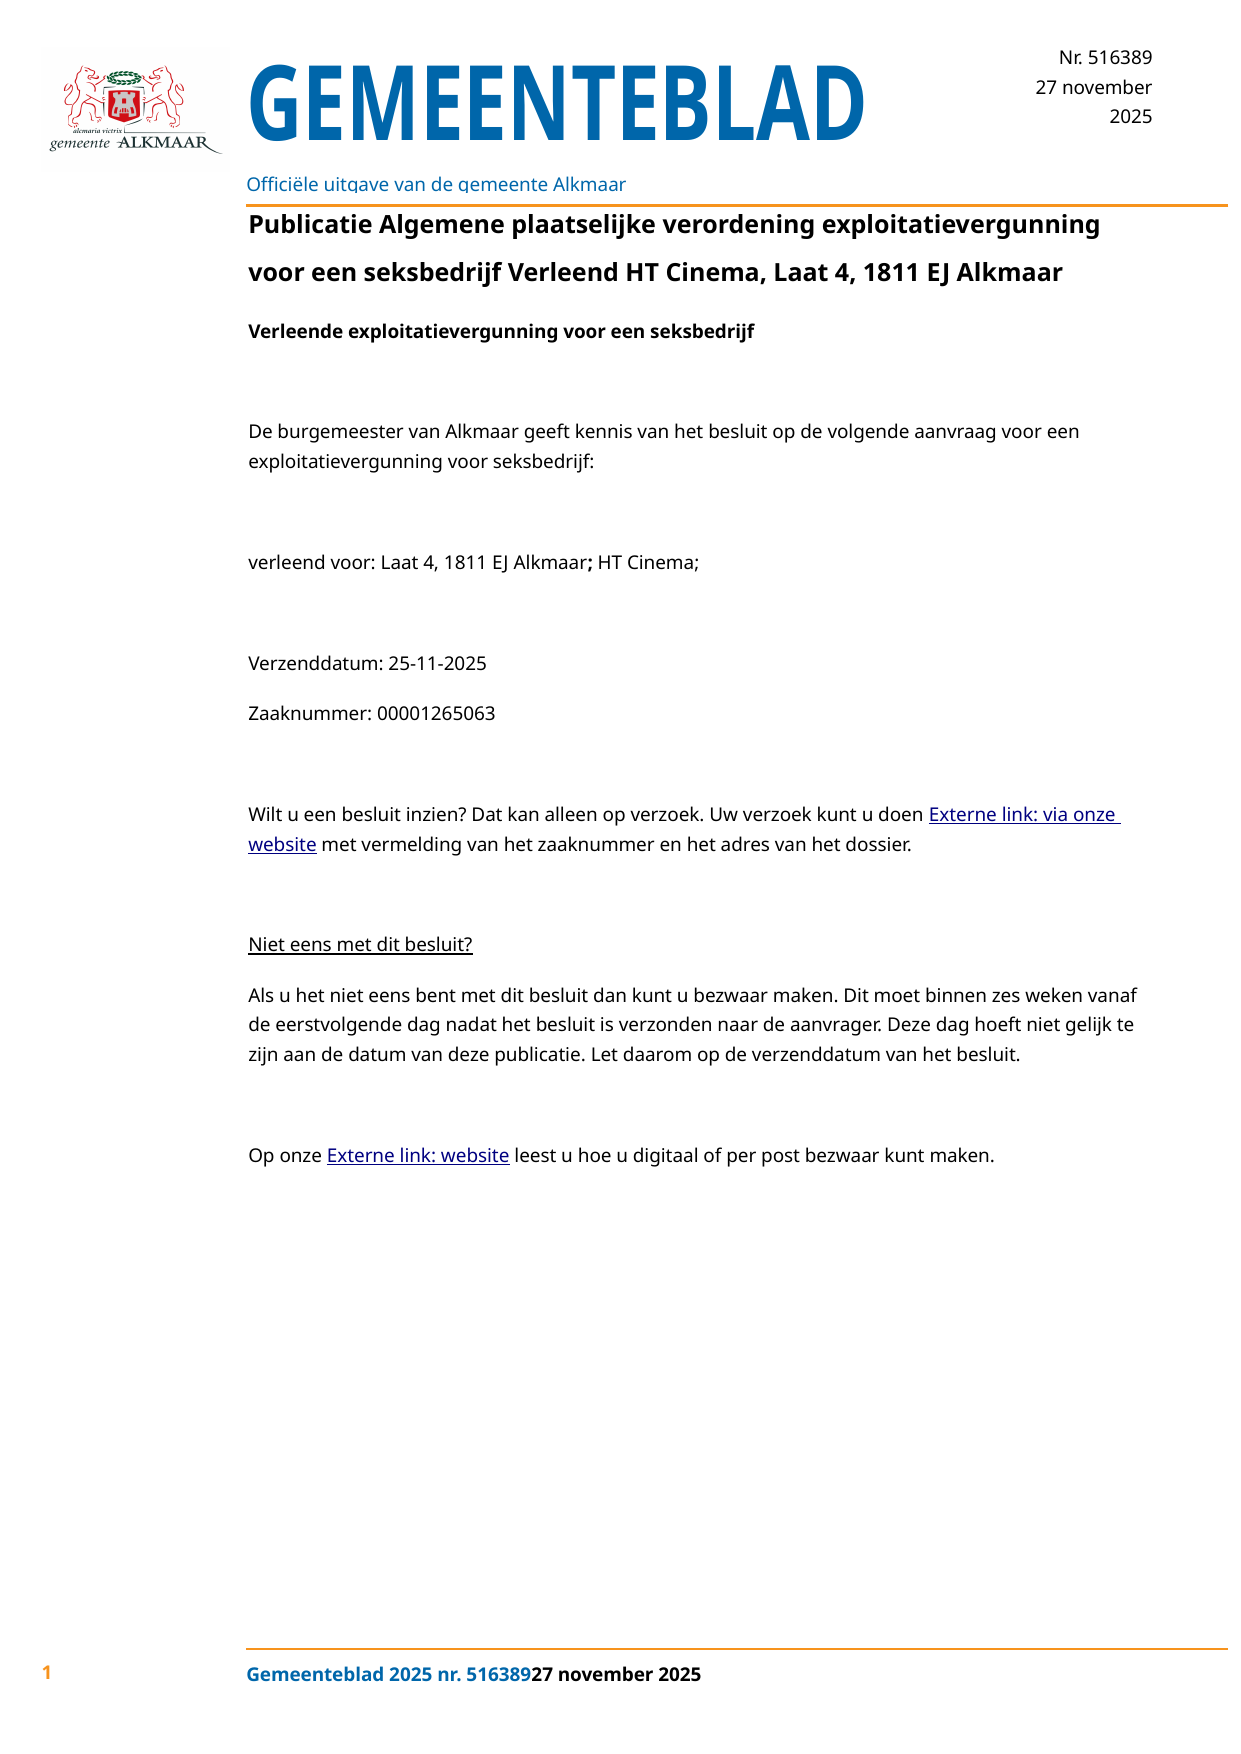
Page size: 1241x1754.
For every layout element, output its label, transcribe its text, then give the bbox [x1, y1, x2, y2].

text De burgemeester van Alkmaar geeft kennis van het besluit op de volgende aanvraag voor een exploitatievergunning voor seksbedrijf: [248, 419, 1152, 474]
text Wilt u een besluit inzien? Dat kan alleen op verzoek. Uw verzoek kunt u doen Externe link: via onze website met vermelding van het zaaknummer en het adres van het dossier. [248, 801, 1152, 857]
text Niet eens met dit besluit? [248, 932, 1152, 957]
text Als u het niet eens bent met dit besluit dan kunt u bezwaar maken. Dit moet binnen zes weken vanaf de eerstvolgende dag nadat het besluit is verzonden naar de aanvrager. Deze dag hoeft niet gelijk te zijn aan de datum van deze publicatie. Let daarom op de verzenddatum van het besluit. [248, 982, 1152, 1067]
text Zaaknummer: 00001265063 [248, 700, 1152, 726]
text verleend voor: Laat 4, 1811 EJ Alkmaar; HT Cinema; [248, 549, 1152, 575]
text Publicatie Algemene plaatselijke verordening exploitatievergunning voor een seksbedrijf Verleend HT Cinema, Laat 4, 1811 EJ Alkmaar [248, 207, 1152, 288]
text Verzenddatum: 25-11-2025 [248, 650, 1152, 676]
text Op onze Externe link: website leest u hoe u digitaal of per post bezwaar kunt maken. [248, 1142, 1152, 1168]
picture [41, 47, 231, 172]
text Verleende exploitatievergunning voor een seksbedrijf [248, 318, 1152, 344]
